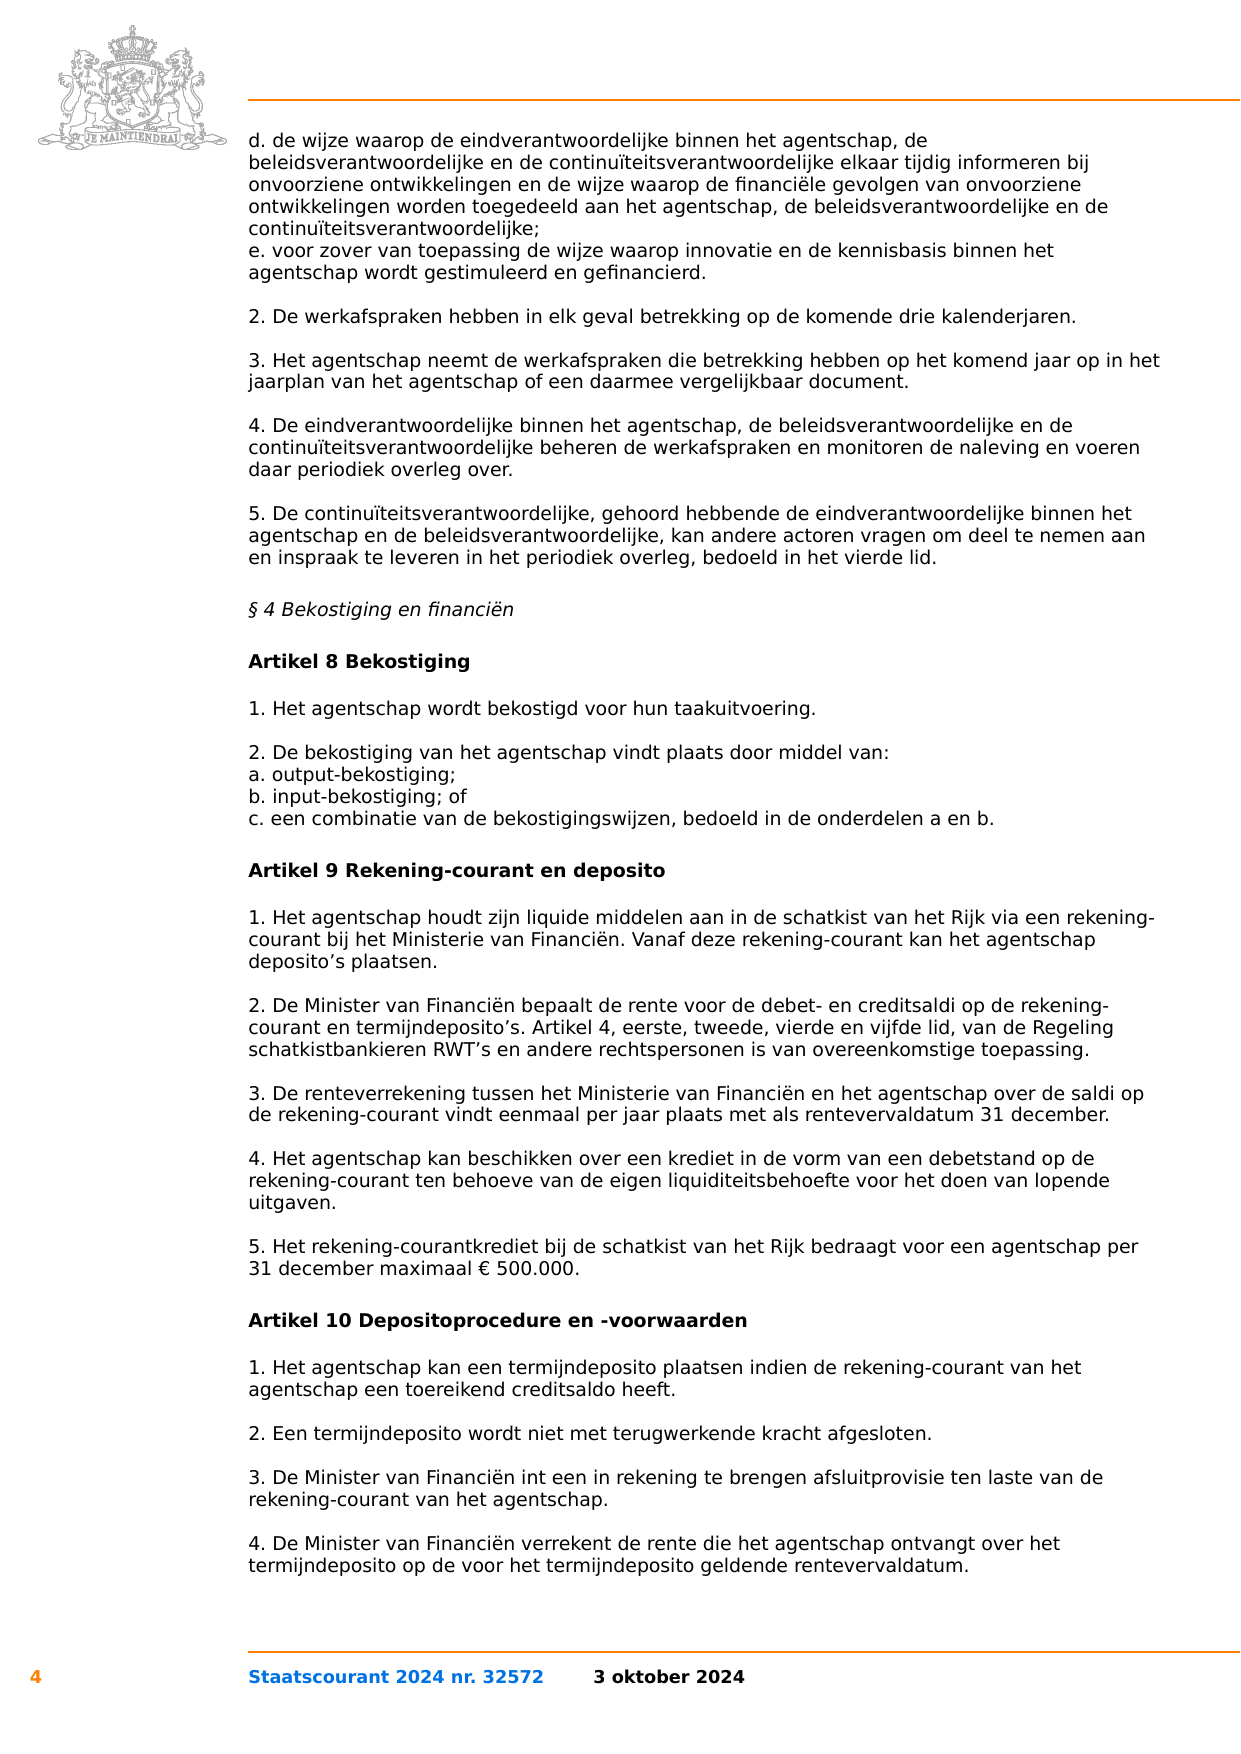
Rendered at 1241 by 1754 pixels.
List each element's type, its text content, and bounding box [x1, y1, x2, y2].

text b. input-bekostiging; of [248, 786, 1163, 808]
text 1. Het agentschap wordt bekostigd voor hun taakuitvoering. [248, 698, 1163, 720]
subtitle Artikel 10 Depositoprocedure en -voorwaarden [248, 1310, 1163, 1332]
text 1. Het agentschap houdt zijn liquide middelen aan in de schatkist van het Rijk via een rekening-courant bij het Ministerie van Financiën. Vanaf deze rekening-courant kan het agentschap deposito’s plaatsen. [248, 907, 1163, 973]
text 4. De Minister van Financiën verrekent de rente die het agentschap ontvangt over het termijndeposito op de voor het termijndeposito geldende rentevervaldatum. [248, 1532, 1163, 1576]
text a. output-bekostiging; [248, 764, 1163, 786]
subtitle Artikel 9 Rekening-courant en deposito [248, 860, 1163, 882]
text 3. De renteverrekening tussen het Ministerie van Financiën en het agentschap over de saldi op de rekening-courant vindt eenmaal per jaar plaats met als rentevervaldatum 31 december. [248, 1082, 1163, 1126]
text 4. Het agentschap kan beschikken over een krediet in de vorm van een debetstand op de rekening-courant ten behoeve van de eigen liquiditeitsbehoefte voor het doen van lopende uitgaven. [248, 1148, 1163, 1214]
text 1. Het agentschap kan een termijndeposito plaatsen indien de rekening-courant van het agentschap een toereikend creditsaldo heeft. [248, 1357, 1163, 1401]
text 5. De continuïteitsverantwoordelijke, gehoord hebbende de eindverantwoordelijke binnen het agentschap en de beleidsverantwoordelijke, kan andere actoren vragen om deel te nemen aan en inspraak te leveren in het periodiek overleg, bedoeld in het vierde lid. [248, 503, 1163, 569]
text 3. De Minister van Financiën int een in rekening te brengen afsluitprovisie ten laste van de rekening-courant van het agentschap. [248, 1467, 1163, 1511]
picture [38, 25, 227, 150]
text 3. Het agentschap neemt de werkafspraken die betrekking hebben op het komend jaar op in het jaarplan van het agentschap of een daarmee vergelijkbaar document. [248, 349, 1163, 393]
text 5. Het rekening-courantkrediet bij de schatkist van het Rijk bedraagt voor een agentschap per 31 december maximaal € 500.000. [248, 1236, 1163, 1280]
subtitle § 4 Bekostiging en financiën [248, 599, 1163, 621]
text e. voor zover van toepassing de wijze waarop innovatie en de kennisbasis binnen het agentschap wordt gestimuleerd en gefinancierd. [248, 240, 1163, 284]
text 2. De Minister van Financiën bepaalt de rente voor de debet- en creditsaldi op de rekening-courant en termijndeposito’s. Artikel 4, eerste, tweede, vierde en vijfde lid, van de Regeling schatkistbankieren RWT’s en andere rechtspersonen is van overeenkomstige toepassing. [248, 994, 1163, 1061]
text d. de wijze waarop de eindverantwoordelijke binnen het agentschap, de beleidsverantwoordelijke en de continuïteitsverantwoordelijke elkaar tijdig informeren bij onvoorziene ontwikkelingen en de wijze waarop de financiële gevolgen van onvoorziene ontwikkelingen worden toegedeeld aan het agentschap, de beleidsverantwoordelijke en de continuïteitsverantwoordelijke; [248, 130, 1163, 240]
text 2. De werkafspraken hebben in elk geval betrekking op de komende drie kalenderjaren. [248, 306, 1163, 328]
text 2. De bekostiging van het agentschap vindt plaats door middel van: [248, 742, 1163, 764]
text 2. Een termijndeposito wordt niet met terugwerkende kracht afgesloten. [248, 1423, 1163, 1445]
text 4. De eindverantwoordelijke binnen het agentschap, de beleidsverantwoordelijke en de continuïteitsverantwoordelijke beheren de werkafspraken en monitoren de naleving en voeren daar periodiek overleg over. [248, 415, 1163, 481]
text c. een combinatie van de bekostigingswijzen, bedoeld in de onderdelen a en b. [248, 808, 1163, 830]
subtitle Artikel 8 Bekostiging [248, 651, 1163, 673]
